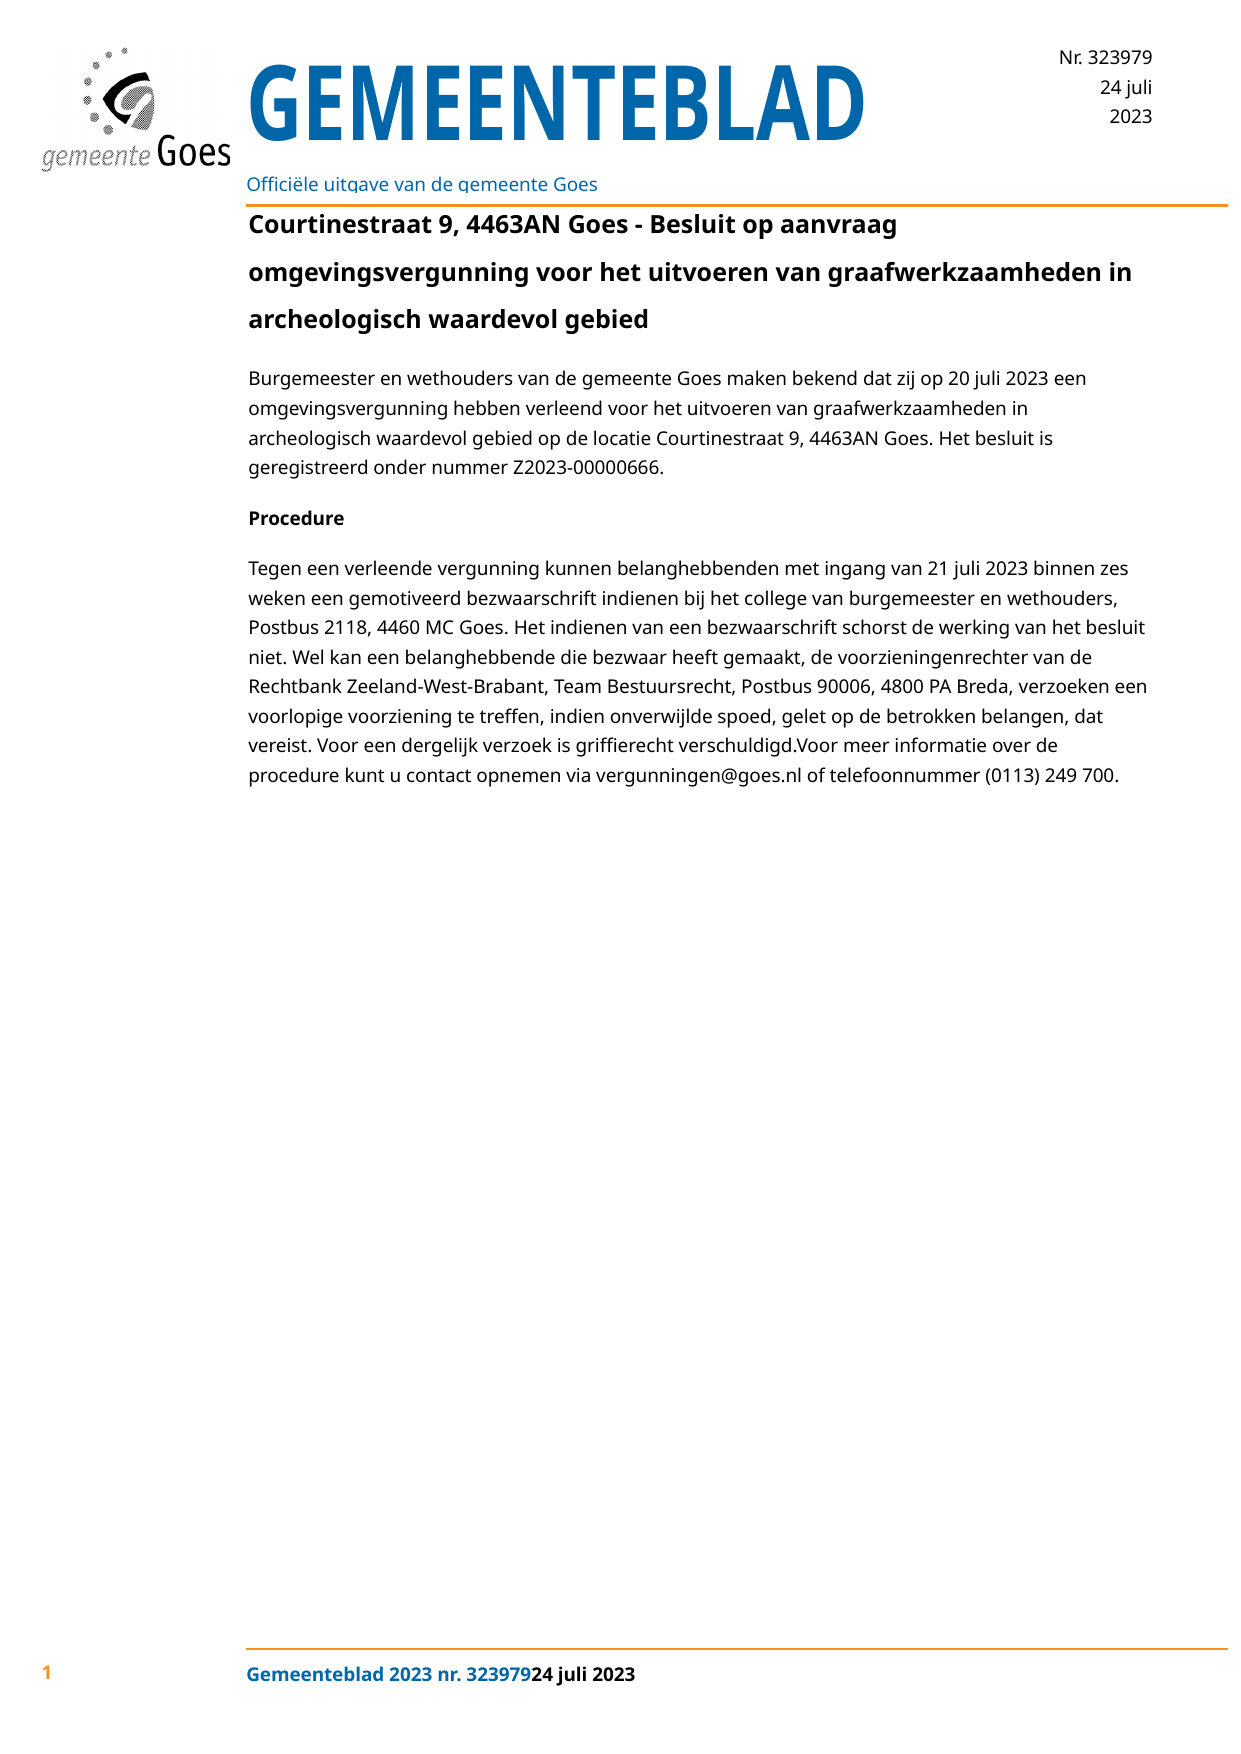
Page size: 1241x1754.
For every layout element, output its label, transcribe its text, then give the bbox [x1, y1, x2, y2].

text Courtinestraat 9, 4463AN Goes - Besluit op aanvraag omgevingsvergunning voor het uitvoeren van graafwerkzaamheden in archeologisch waardevol gebied [248, 207, 1152, 336]
picture [41, 47, 231, 172]
text Tegen een verleende vergunning kunnen belanghebbenden met ingang van 21 juli 2023 binnen zes weken een gemotiveerd bezwaarschrift indienen bij het college van burgemeester en wethouders, Postbus 2118, 4460 MC Goes. Het indienen van een bezwaarschrift schorst de werking van het besluit niet. Wel kan een belanghebbende die bezwaar heeft gemaakt, de voorzieningenrechter van de Rechtbank Zeeland-West-Brabant, Team Bestuursrecht, Postbus 90006, 4800 PA Breda, verzoeken een voorlopige voorziening te treffen, indien onverwijlde spoed, gelet op de betrokken belangen, dat vereist. Voor een dergelijk verzoek is griffierecht verschuldigd.Voor meer informatie over de procedure kunt u contact opnemen via vergunningen@goes.nl of telefoonnummer (0113) 249 700. [248, 555, 1152, 788]
text Burgemeester en wethouders van de gemeente Goes maken bekend dat zij op 20 juli 2023 een omgevingsvergunning hebben verleend voor het uitvoeren van graafwerkzaamheden in archeologisch waardevol gebied op de locatie Courtinestraat 9, 4463AN Goes. Het besluit is geregistreerd onder nummer Z2023-00000666. [248, 366, 1152, 480]
text Procedure [248, 505, 1152, 530]
